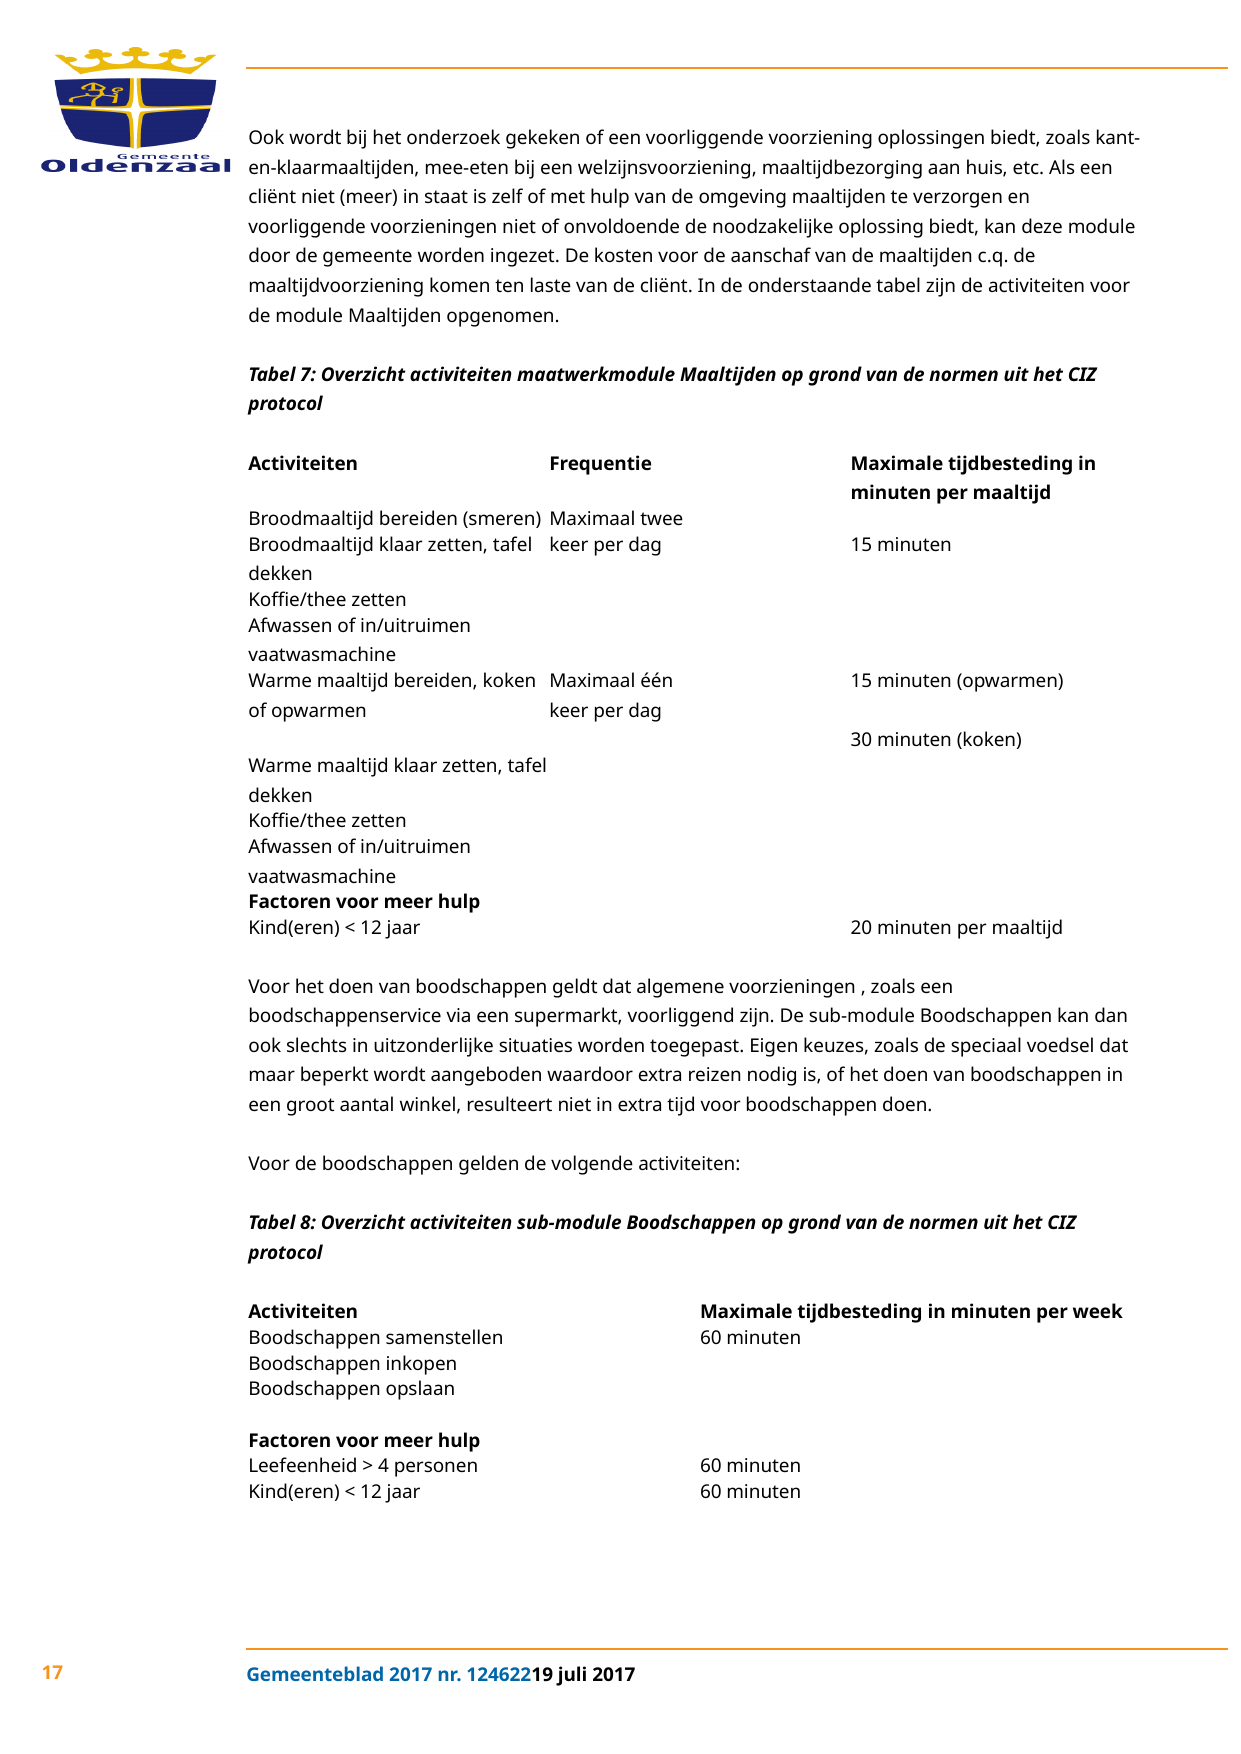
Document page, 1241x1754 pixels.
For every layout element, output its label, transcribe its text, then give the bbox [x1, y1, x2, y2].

table_cell keer per dag [549, 531, 850, 586]
table_cell Afwassen of in/uitruimen vaatwasmachine [248, 833, 549, 888]
table_cell Warme maaltijd bereiden, koken of opwarmen [248, 667, 549, 752]
table_cell [549, 752, 850, 807]
table_cell [850, 586, 1152, 612]
table_cell Afwassen of in/uitruimen vaatwasmachine [248, 612, 549, 667]
table_cell [850, 808, 1152, 833]
table_cell 15 minuten (opwarmen) 30 minuten (koken) [850, 667, 1152, 752]
text Tabel 7: Overzicht activiteiten maatwerkmodule Maaltijden op grond van de normen uit het CIZ protocol [248, 361, 1152, 416]
table_cell 15 minuten [850, 531, 1152, 586]
table_cell [549, 914, 850, 940]
table_cell Koffie/thee zetten [248, 808, 549, 833]
text Voor het doen van boodschappen geldt dat algemene voorzieningen , zoals een boodschappenservice via een supermarkt, voorliggend zijn. De sub-module Boodschappen kan dan ook slechts in uitzonderlijke situaties worden toegepast. Eigen keuzes, zoals de speciaal voedsel dat maar beperkt wordt aangeboden waardoor extra reizen nodig is, of het doen van boodschappen in een groot aantal winkel, resulteert niet in extra tijd voor boodschappen doen. [248, 973, 1152, 1117]
table_cell [248, 1401, 700, 1427]
table_cell Maximaal één keer per dag [549, 667, 850, 752]
table_header Activiteiten [248, 1298, 700, 1324]
table_cell [850, 505, 1152, 531]
table_cell Maximaal twee [549, 505, 850, 531]
table_cell 60 minuten [700, 1453, 1152, 1478]
table_cell [850, 752, 1152, 807]
table_cell Kind(eren) < 12 jaar [248, 914, 549, 940]
table_cell [549, 612, 850, 667]
table_cell [850, 612, 1152, 667]
text Voor de boodschappen gelden de volgende activiteiten: [248, 1150, 1152, 1176]
table_header Activiteiten [248, 450, 549, 505]
table_cell [850, 889, 1152, 914]
table_cell Factoren voor meer hulp [248, 1427, 700, 1453]
table_cell [549, 833, 850, 888]
table_cell [549, 586, 850, 612]
table_cell [549, 889, 850, 914]
table_cell Boodschappen inkopen [248, 1350, 700, 1376]
table_cell Broodmaaltijd klaar zetten, tafel dekken [248, 531, 549, 586]
table_header Frequentie [549, 450, 850, 505]
text Tabel 8: Overzicht activiteiten sub-module Boodschappen op grond van de normen uit het CIZ protocol [248, 1209, 1152, 1265]
table_cell Boodschappen samenstellen [248, 1324, 700, 1350]
table_cell 60 minuten [700, 1324, 1152, 1350]
table_cell Leefeenheid > 4 personen [248, 1453, 700, 1478]
table_cell [700, 1401, 1152, 1427]
table_cell [850, 833, 1152, 888]
table_cell 20 minuten per maaltijd [850, 914, 1152, 940]
table_header Maximale tijdbesteding in minuten per maaltijd [850, 450, 1152, 505]
table_cell 60 minuten [700, 1479, 1152, 1504]
table_header Maximale tijdbesteding in minuten per week [700, 1298, 1152, 1324]
table_cell Kind(eren) < 12 jaar [248, 1479, 700, 1504]
table_cell Koffie/thee zetten [248, 586, 549, 612]
table_cell [549, 808, 850, 833]
picture [41, 47, 231, 172]
table_cell [700, 1427, 1152, 1453]
table_cell Broodmaaltijd bereiden (smeren) [248, 505, 549, 531]
text Ook wordt bij het onderzoek gekeken of een voorliggende voorziening oplossingen biedt, zoals kant-en-klaarmaaltijden, mee-eten bij een welzijnsvoorziening, maaltijdbezorging aan huis, etc. Als een cliënt niet (meer) in staat is zelf of met hulp van de omgeving maaltijden te verzorgen en voorliggende voorzieningen niet of onvoldoende de noodzakelijke oplossing biedt, kan deze module door de gemeente worden ingezet. De kosten voor de aanschaf van de maaltijden c.q. de maaltijdvoorziening komen ten laste van de cliënt. In de onderstaande tabel zijn de activiteiten voor de module Maaltijden opgenomen. [248, 124, 1152, 328]
table_cell Warme maaltijd klaar zetten, tafel dekken [248, 752, 549, 807]
table_cell Factoren voor meer hulp [248, 889, 549, 914]
table_cell Boodschappen opslaan [248, 1376, 700, 1401]
